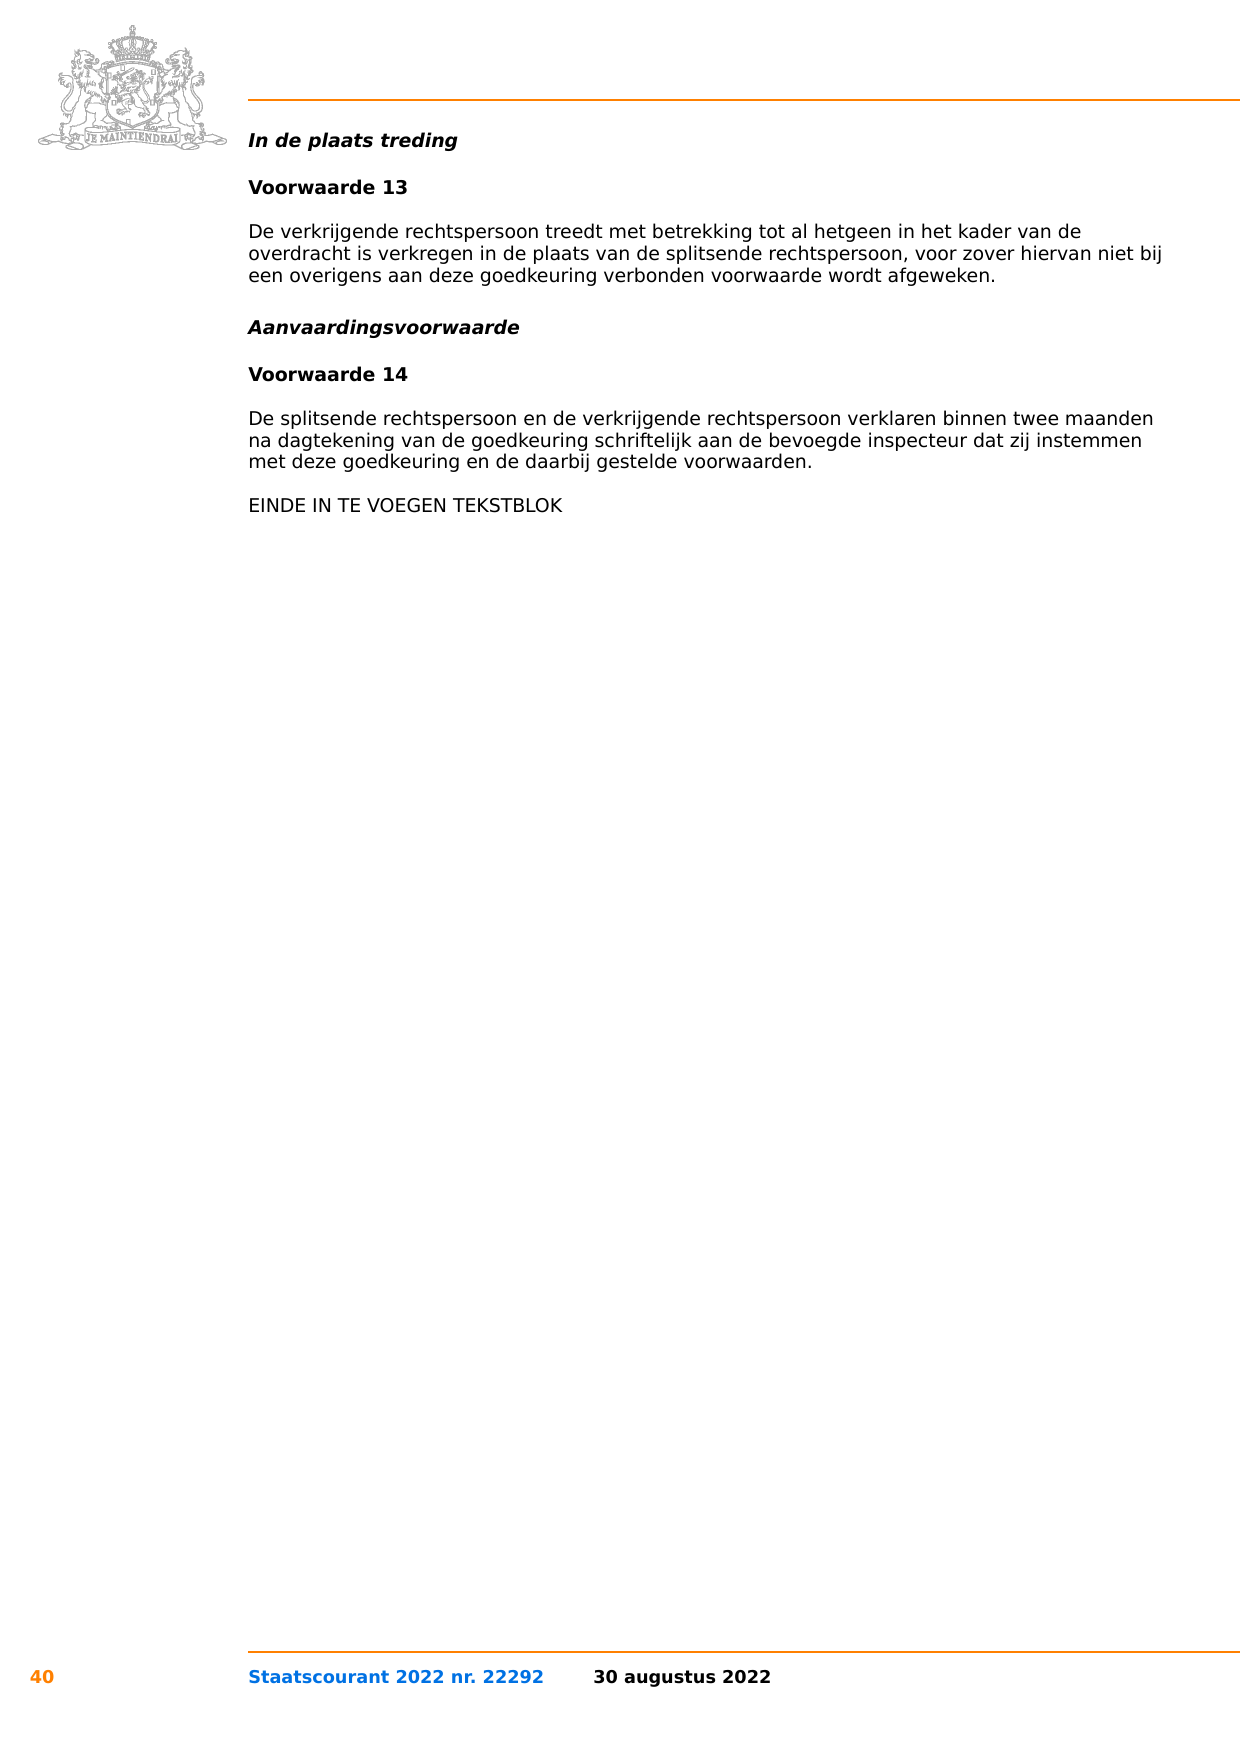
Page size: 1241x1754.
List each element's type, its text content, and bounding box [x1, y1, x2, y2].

text De splitsende rechtspersoon en de verkrijgende rechtspersoon verklaren binnen twee maanden na dagtekening van de goedkeuring schriftelijk aan de bevoegde inspecteur dat zij instemmen met deze goedkeuring en de daarbij gestelde voorwaarden. [248, 407, 1163, 473]
subtitle Voorwaarde 13 [248, 177, 1163, 199]
text De verkrijgende rechtspersoon treedt met betrekking tot al hetgeen in het kader van de overdracht is verkregen in de plaats van de splitsende rechtspersoon, voor zover hiervan niet bij een overigens aan deze goedkeuring verbonden voorwaarde wordt afgeweken. [248, 221, 1163, 287]
subtitle Aanvaardingsvoorwaarde [248, 317, 1163, 339]
text EINDE IN TE VOEGEN TEKSTBLOK [248, 495, 1163, 517]
picture [38, 25, 227, 150]
subtitle Voorwaarde 14 [248, 364, 1163, 386]
subtitle In de plaats treding [248, 130, 1163, 152]
